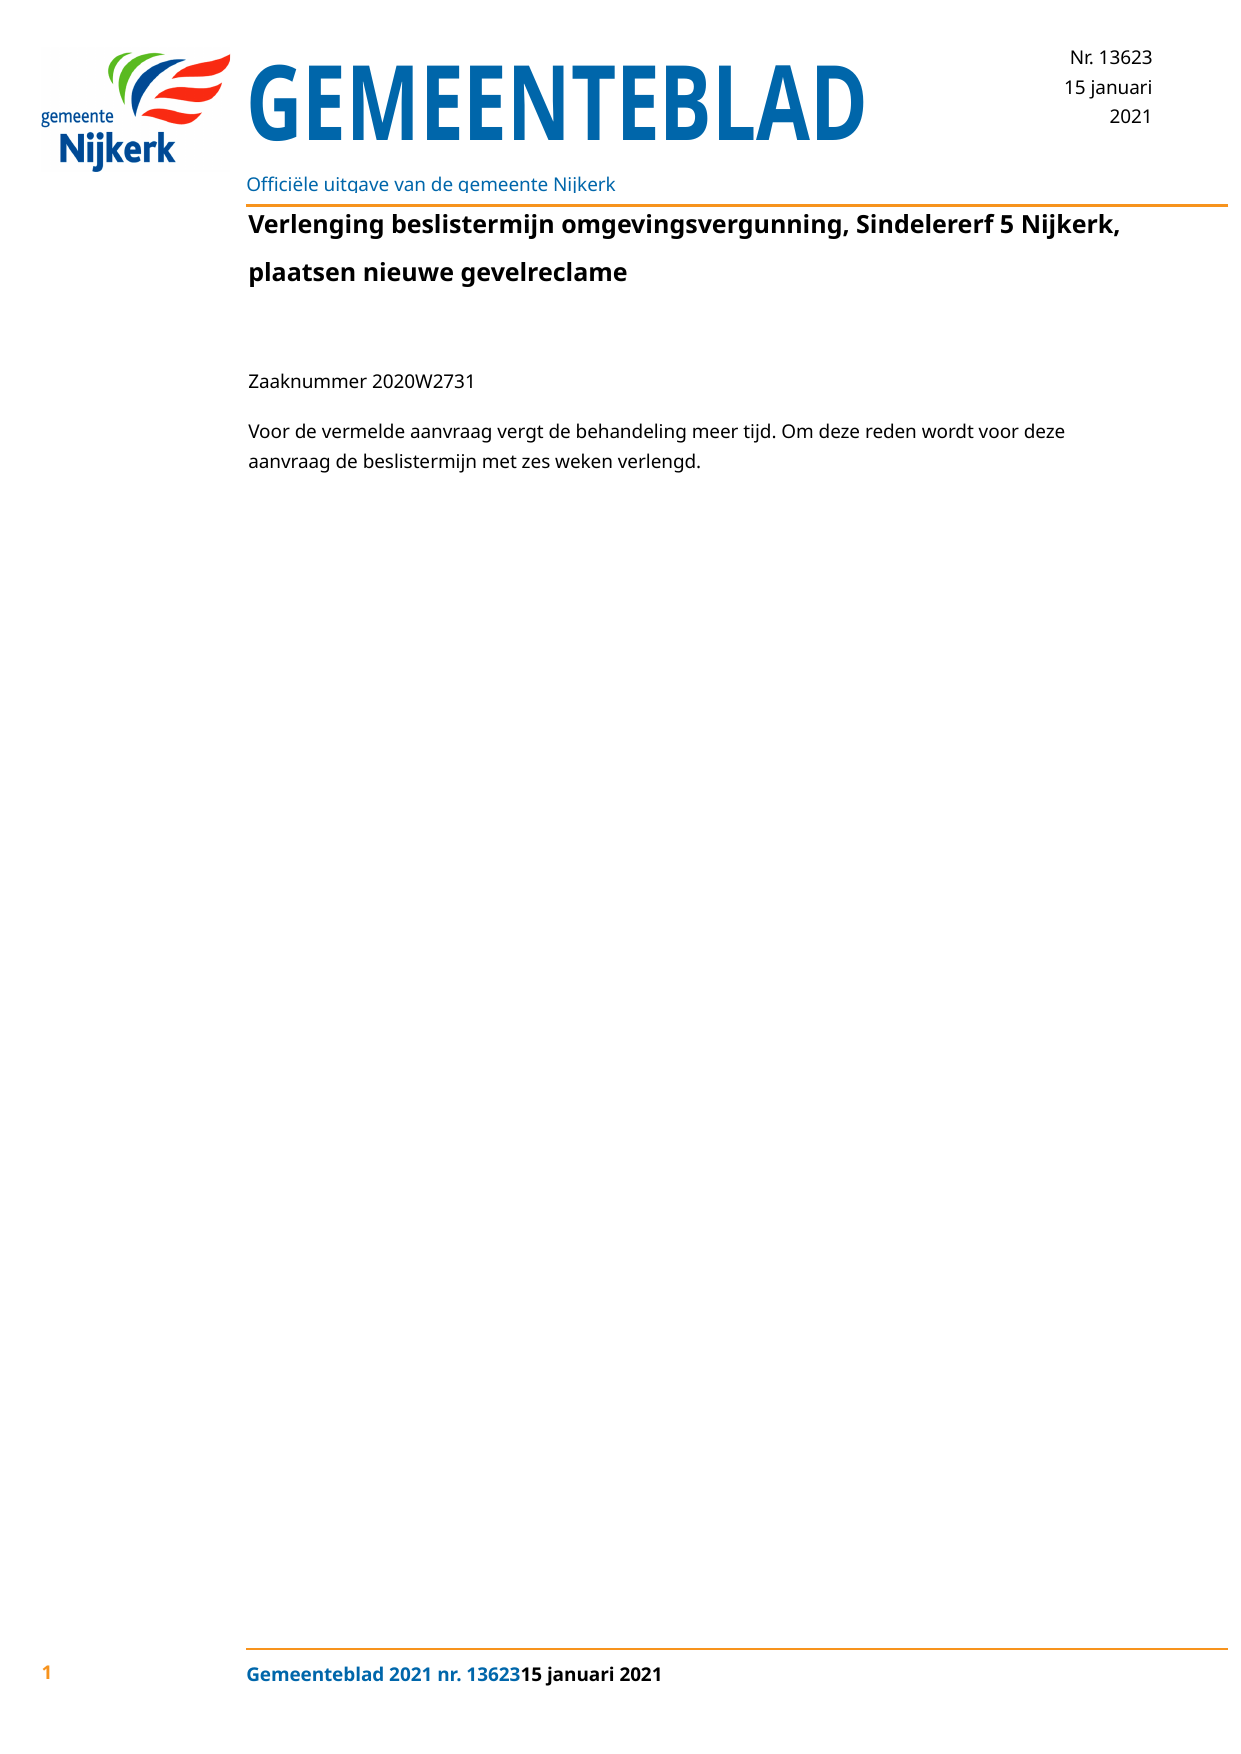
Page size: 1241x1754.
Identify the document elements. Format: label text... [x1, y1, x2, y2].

text Voor de vermelde aanvraag vergt de behandeling meer tijd. Om deze reden wordt voor deze aanvraag de beslistermijn met zes weken verlengd. [248, 419, 1152, 474]
text Zaaknummer 2020W2731 [248, 368, 1152, 394]
text Verlenging beslistermijn omgevingsvergunning, Sindelererf 5 Nijkerk, plaatsen nieuwe gevelreclame [248, 207, 1152, 288]
picture [41, 47, 231, 172]
